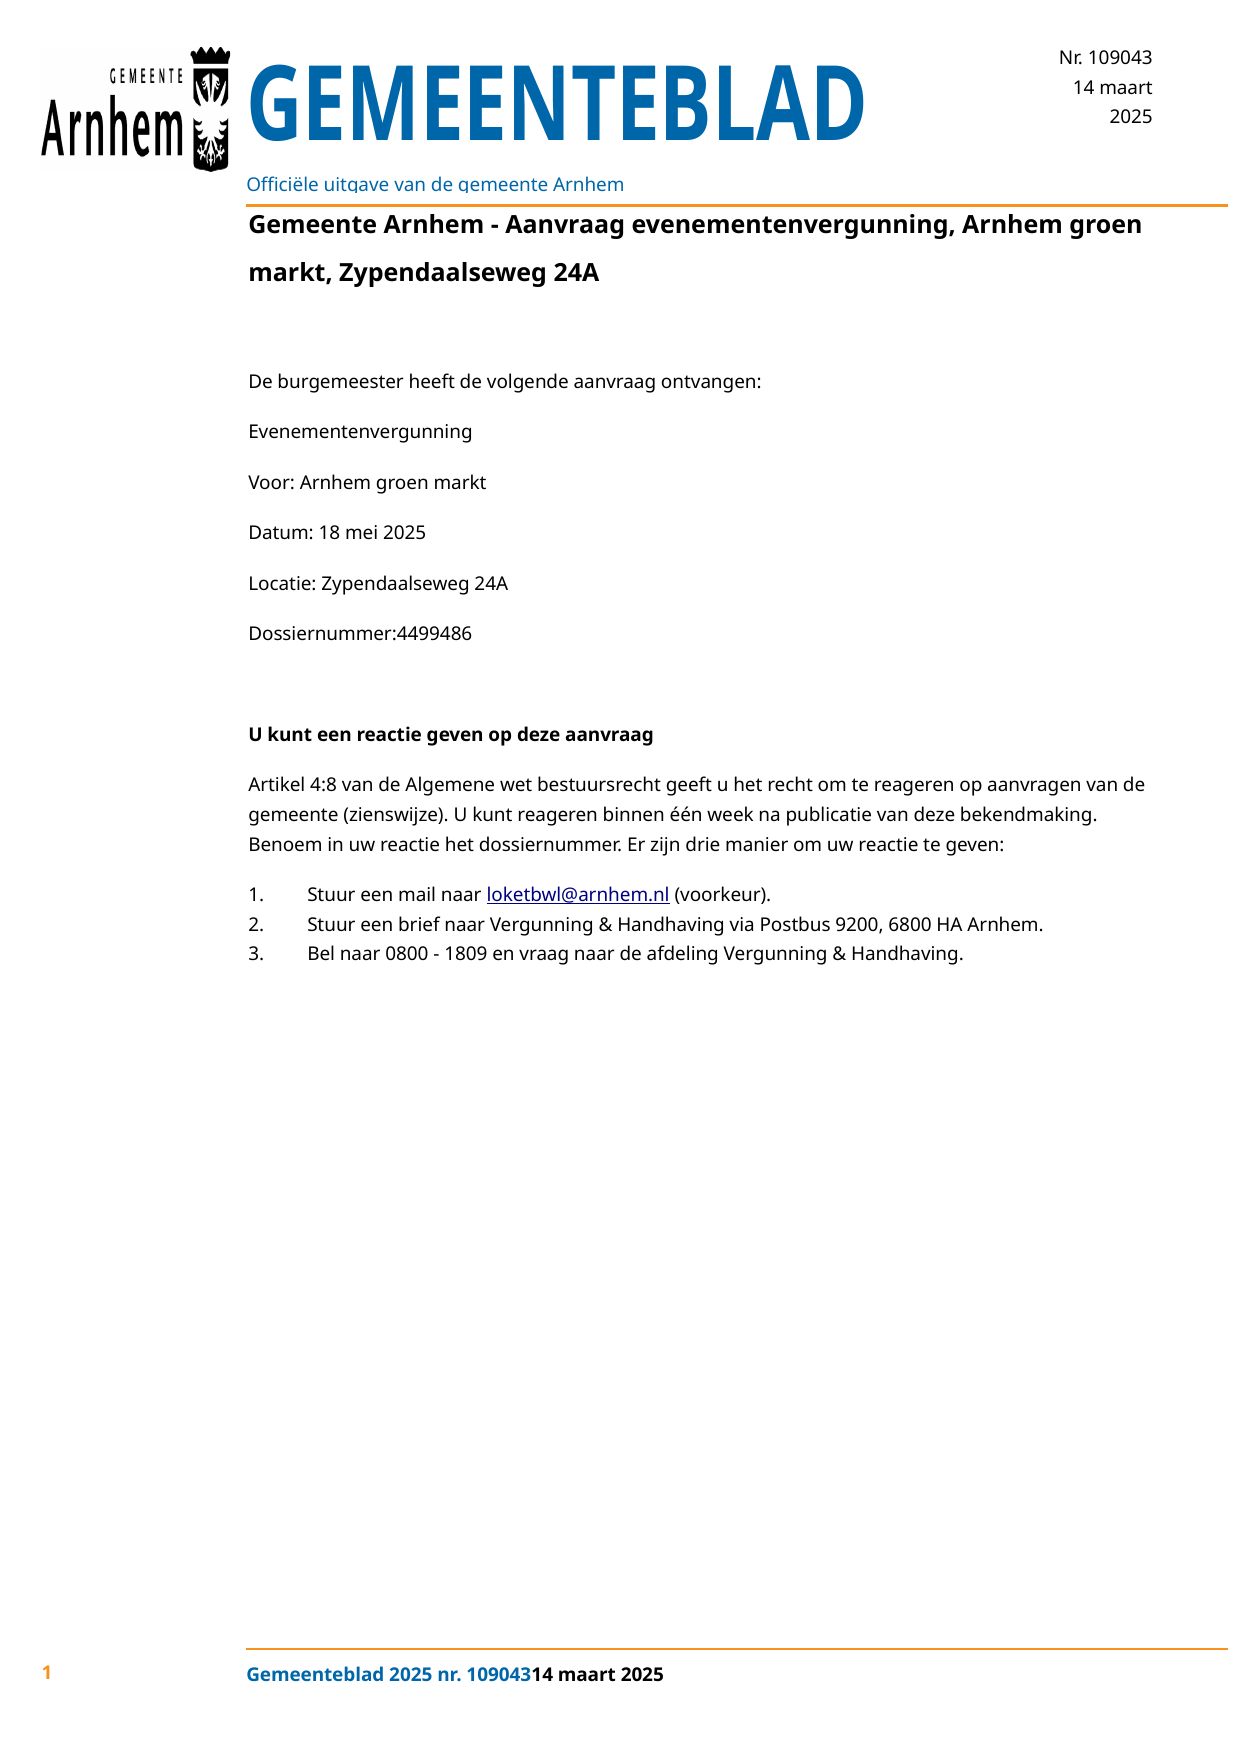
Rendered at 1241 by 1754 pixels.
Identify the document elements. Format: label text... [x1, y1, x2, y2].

text Datum: 18 mei 2025 [248, 519, 1152, 545]
text Voor: Arnhem groen markt [248, 469, 1152, 495]
text Dossiernummer:4499486 [248, 620, 1152, 646]
picture [41, 47, 231, 172]
text Artikel 4:8 van de Algemene wet bestuursrecht geeft u het recht om te reageren op aanvragen van de gemeente (zienswijze). U kunt reageren binnen één week na publicatie van deze bekendmaking. Benoem in uw reactie het dossiernummer. Er zijn drie manier om uw reactie te geven: [248, 772, 1152, 857]
text Evenementenvergunning [248, 419, 1152, 444]
list Stuur een brief naar Vergunning & Handhaving via Postbus 9200, 6800 HA Arnhem. [248, 911, 1152, 937]
text Locatie: Zypendaalseweg 24A [248, 570, 1152, 596]
list Stuur een mail naar loketbwl@arnhem.nl (voorkeur). [248, 881, 1152, 907]
text U kunt een reactie geven op deze aanvraag [248, 721, 1152, 747]
list Bel naar 0800 - 1809 en vraag naar de afdeling Vergunning & Handhaving. [248, 940, 1152, 966]
text Gemeente Arnhem - Aanvraag evenementenvergunning, Arnhem groen markt, Zypendaalseweg 24A [248, 207, 1152, 288]
text De burgemeester heeft de volgende aanvraag ontvangen: [248, 368, 1152, 394]
